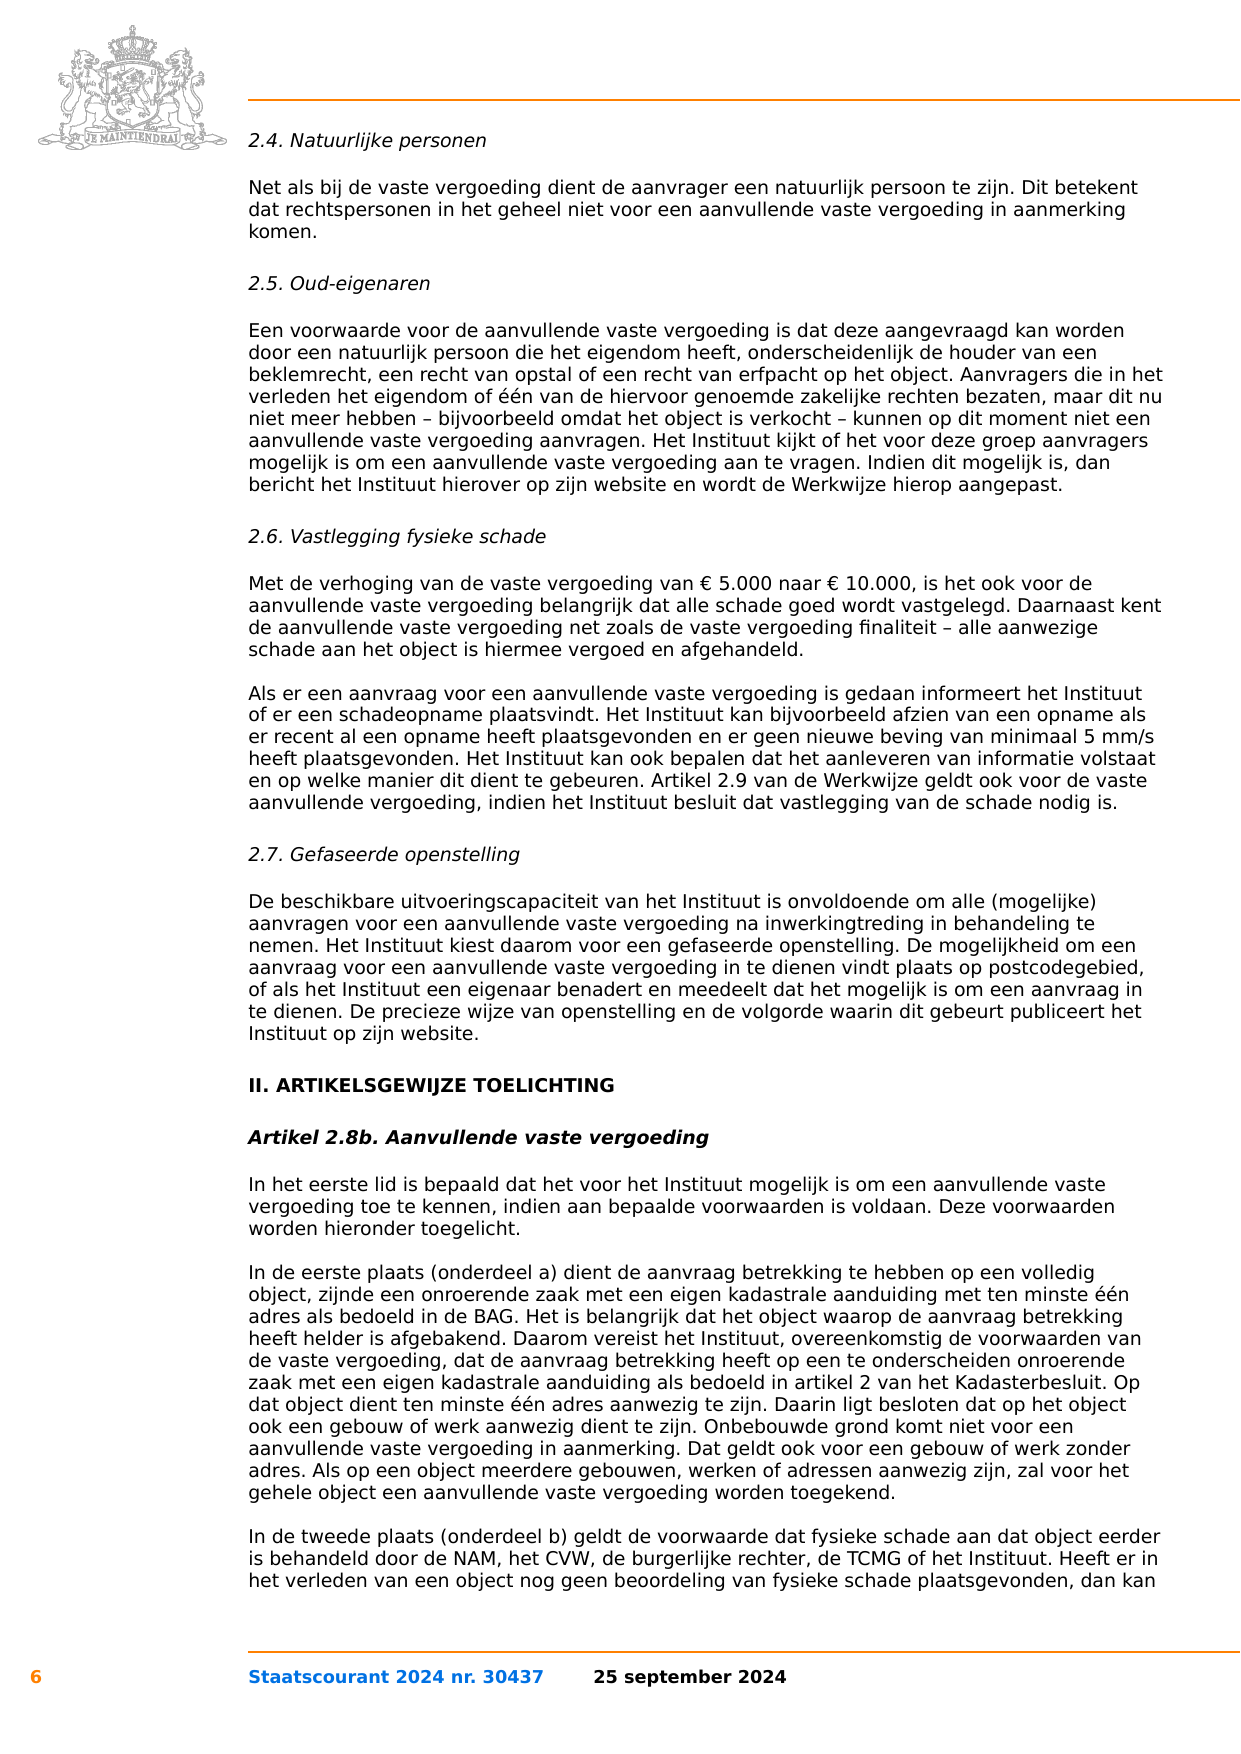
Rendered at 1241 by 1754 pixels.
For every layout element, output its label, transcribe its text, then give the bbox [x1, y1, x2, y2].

text In de eerste plaats (onderdeel a) dient de aanvraag betrekking te hebben op een volledig object, zijnde een onroerende zaak met een eigen kadastrale aanduiding met ten minste één adres als bedoeld in de BAG. Het is belangrijk dat het object waarop de aanvraag betrekking heeft helder is afgebakend. Daarom vereist het Instituut, overeenkomstig de voorwaarden van de vaste vergoeding, dat de aanvraag betrekking heeft op een te onderscheiden onroerende zaak met een eigen kadastrale aanduiding als bedoeld in artikel 2 van het Kadasterbesluit. Op dat object dient ten minste één adres aanwezig te zijn. Daarin ligt besloten dat op het object ook een gebouw of werk aanwezig dient te zijn. Onbebouwde grond komt niet voor een aanvullende vaste vergoeding in aanmerking. Dat geldt ook voor een gebouw of werk zonder adres. Als op een object meerdere gebouwen, werken of adressen aanwezig zijn, zal voor het gehele object een aanvullende vaste vergoeding worden toegekend. [248, 1262, 1163, 1504]
subtitle 2.7. Gefaseerde openstelling [248, 844, 1163, 866]
text Als er een aanvraag voor een aanvullende vaste vergoeding is gedaan informeert het Instituut of er een schadeopname plaatsvindt. Het Instituut kan bijvoorbeeld afzien van een opname als er recent al een opname heeft plaatsgevonden en er geen nieuwe beving van minimaal 5 mm/s heeft plaatsgevonden. Het Instituut kan ook bepalen dat het aanleveren van informatie volstaat en op welke manier dit dient te gebeuren. Artikel 2.9 van de Werkwijze geldt ook voor de vaste aanvullende vergoeding, indien het Instituut besluit dat vastlegging van de schade nodig is. [248, 682, 1163, 814]
text De beschikbare uitvoeringscapaciteit van het Instituut is onvoldoende om alle (mogelijke) aanvragen voor een aanvullende vaste vergoeding na inwerkingtreding in behandeling te nemen. Het Instituut kiest daarom voor een gefaseerde openstelling. De mogelijkheid om een aanvraag voor een aanvullende vaste vergoeding in te dienen vindt plaats op postcodegebied, of als het Instituut een eigenaar benadert en meedeelt dat het mogelijk is om een aanvraag in te dienen. De precieze wijze van openstelling en de volgorde waarin dit gebeurt publiceert het Instituut op zijn website. [248, 891, 1163, 1045]
subtitle 2.5. Oud-eigenaren [248, 273, 1163, 295]
subtitle II. ARTIKELSGEWIJZE TOELICHTING [248, 1075, 1163, 1097]
text Net als bij de vaste vergoeding dient de aanvrager een natuurlijk persoon te zijn. Dit betekent dat rechtspersonen in het geheel niet voor een aanvullende vaste vergoeding in aanmerking komen. [248, 177, 1163, 243]
text In het eerste lid is bepaald dat het voor het Instituut mogelijk is om een aanvullende vaste vergoeding toe te kennen, indien aan bepaalde voorwaarden is voldaan. Deze voorwaarden worden hieronder toegelicht. [248, 1174, 1163, 1240]
picture [38, 25, 227, 150]
subtitle 2.6. Vastlegging fysieke schade [248, 526, 1163, 548]
subtitle Artikel 2.8b. Aanvullende vaste vergoeding [248, 1127, 1163, 1149]
text Een voorwaarde voor de aanvullende vaste vergoeding is dat deze aangevraagd kan worden door een natuurlijk persoon die het eigendom heeft, onderscheidenlijk de houder van een beklemrecht, een recht van opstal of een recht van erfpacht op het object. Aanvragers die in het verleden het eigendom of één van de hiervoor genoemde zakelijke rechten bezaten, maar dit nu niet meer hebben – bijvoorbeeld omdat het object is verkocht – kunnen op dit moment niet een aanvullende vaste vergoeding aanvragen. Het Instituut kijkt of het voor deze groep aanvragers mogelijk is om een aanvullende vaste vergoeding aan te vragen. Indien dit mogelijk is, dan bericht het Instituut hierover op zijn website en wordt de Werkwijze hierop aangepast. [248, 320, 1163, 496]
text Met de verhoging van de vaste vergoeding van € 5.000 naar € 10.000, is het ook voor de aanvullende vaste vergoeding belangrijk dat alle schade goed wordt vastgelegd. Daarnaast kent de aanvullende vaste vergoeding net zoals de vaste vergoeding finaliteit – alle aanwezige schade aan het object is hiermee vergoed en afgehandeld. [248, 573, 1163, 661]
text In de tweede plaats (onderdeel b) geldt de voorwaarde dat fysieke schade aan dat object eerder is behandeld door de NAM, het CVW, de burgerlijke rechter, de TCMG of het Instituut. Heeft er in het verleden van een object nog geen beoordeling van fysieke schade plaatsgevonden, dan kan [248, 1526, 1163, 1591]
subtitle 2.4. Natuurlijke personen [248, 130, 1163, 152]
